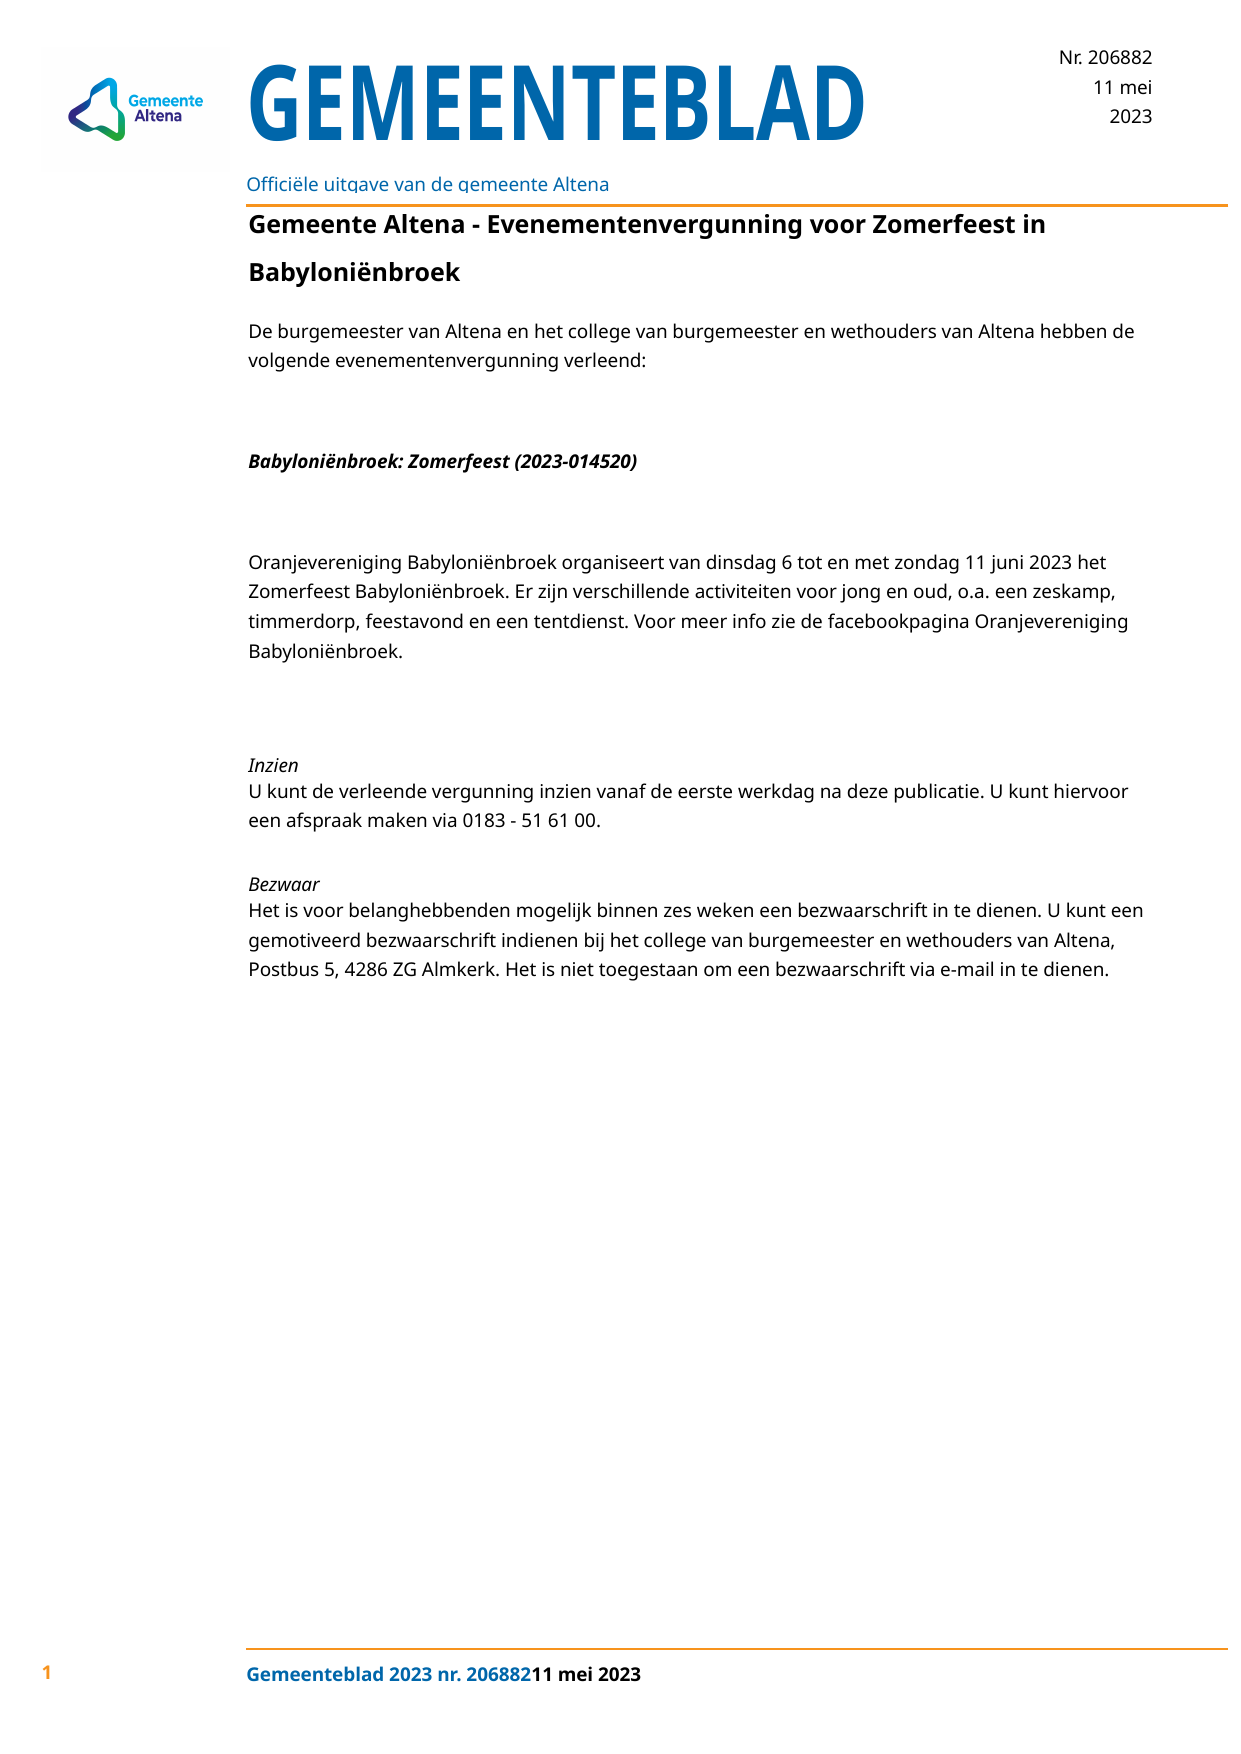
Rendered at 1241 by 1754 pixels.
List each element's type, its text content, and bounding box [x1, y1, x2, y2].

text De burgemeester van Altena en het college van burgemeester en wethouders van Altena hebben de volgende evenementenvergunning verleend: [248, 318, 1152, 373]
text Oranjevereniging Babyloniënbroek organiseert van dinsdag 6 tot en met zondag 11 juni 2023 het Zomerfeest Babyloniënbroek. Er zijn verschillende activiteiten voor jong en oud, o.a. een zeskamp, timmerdorp, feestavond en een tentdienst. Voor meer info zie de facebookpagina Oranjevereniging Babyloniënbroek. [248, 549, 1152, 664]
text Babyloniënbroek: Zomerfeest (2023-014520) [248, 448, 1152, 474]
text Inzien [248, 752, 1152, 778]
picture [41, 47, 231, 172]
text U kunt de verleende vergunning inzien vanaf de eerste werkdag na deze publicatie. U kunt hiervoor een afspraak maken via 0183 - 51 61 00. [248, 778, 1152, 833]
text Het is voor belanghebbenden mogelijk binnen zes weken een bezwaarschrift in te dienen. U kunt een gemotiveerd bezwaarschrift indienen bij het college van burgemeester en wethouders van Altena, Postbus 5, 4286 ZG Almkerk. Het is niet toegestaan om een bezwaarschrift via e-mail in te dienen. [248, 897, 1152, 982]
text Bezwaar [248, 872, 1152, 897]
text Gemeente Altena - Evenementenvergunning voor Zomerfeest in Babyloniënbroek [248, 207, 1152, 288]
